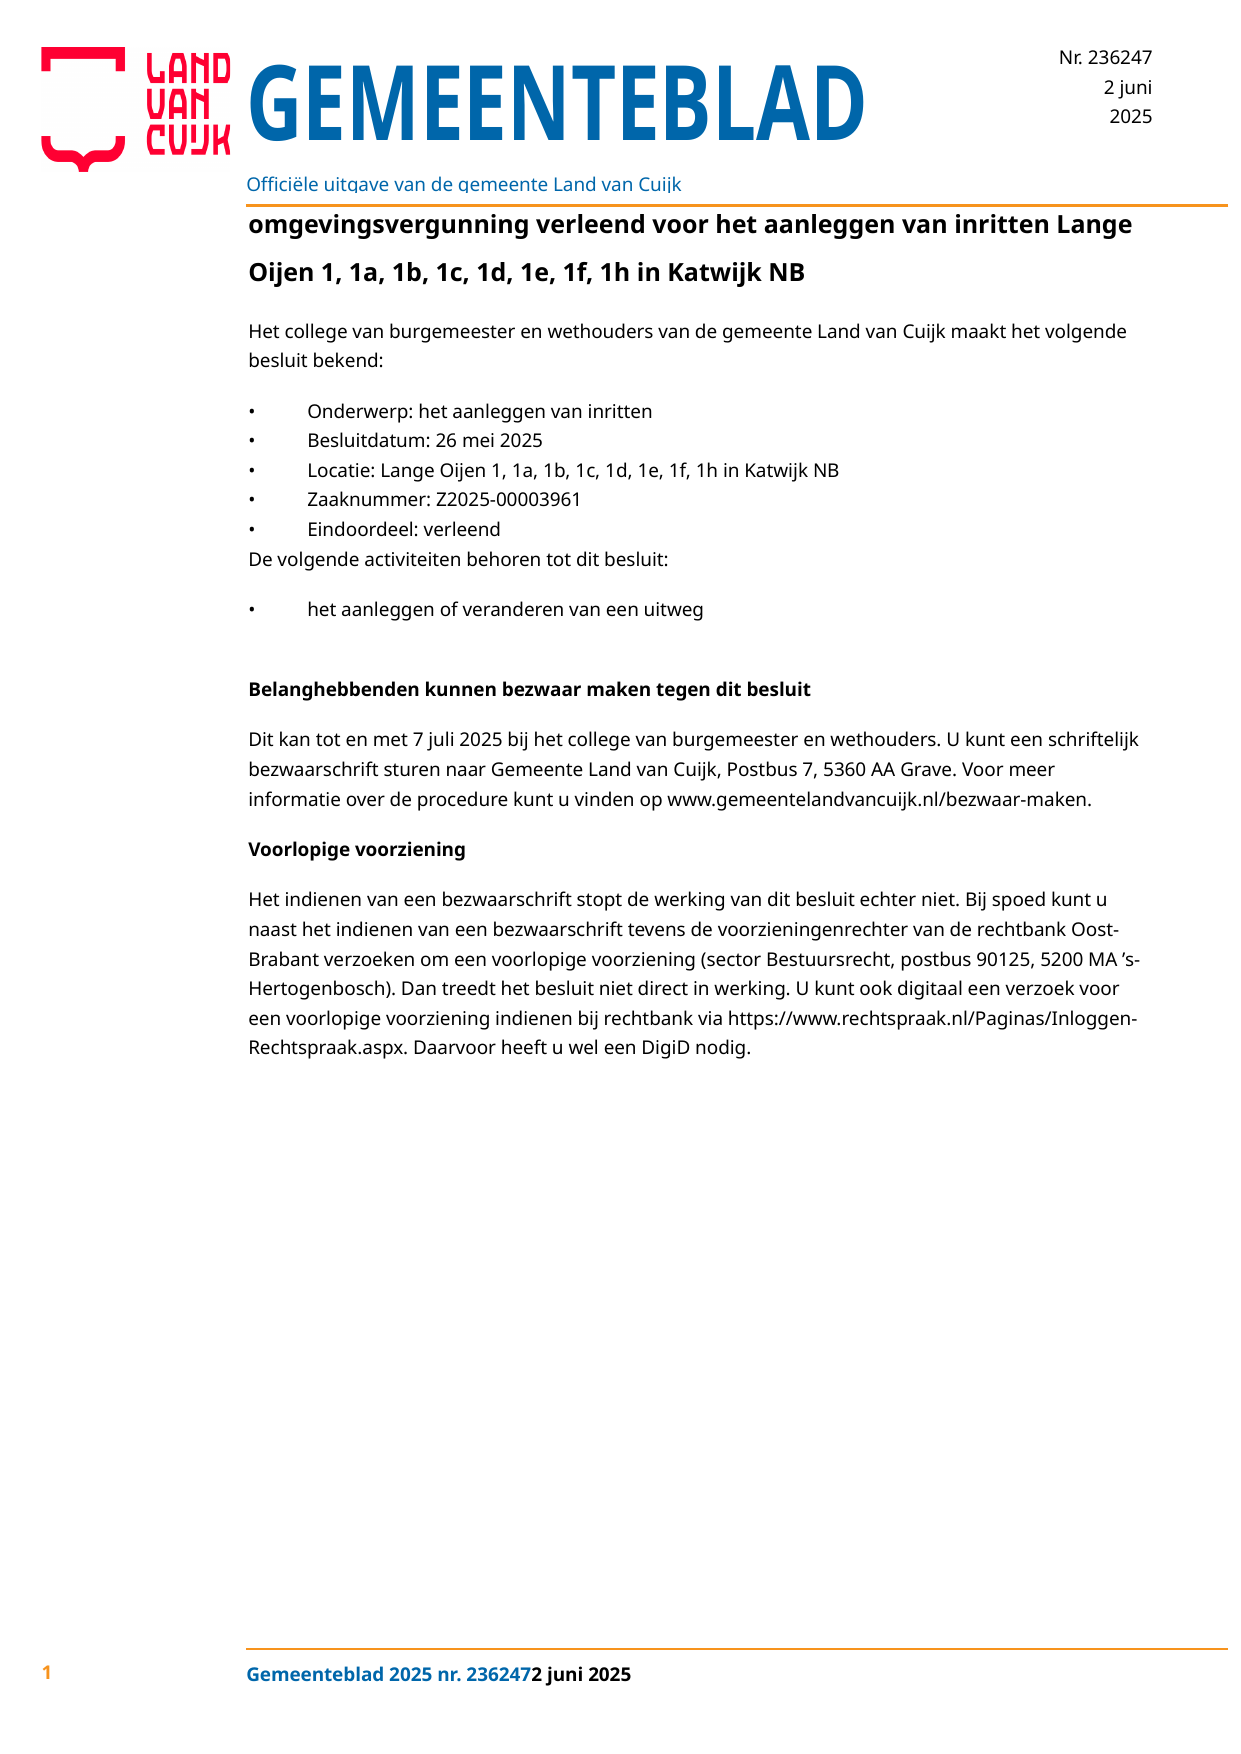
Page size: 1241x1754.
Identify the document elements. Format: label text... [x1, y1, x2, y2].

picture [41, 47, 231, 172]
text De volgende activiteiten behoren tot dit besluit: [248, 546, 1152, 572]
list Eindoordeel: verleend [248, 516, 1152, 542]
text Het college van burgemeester en wethouders van de gemeente Land van Cuijk maakt het volgende besluit bekend: [248, 318, 1152, 373]
list Besluitdatum: 26 mei 2025 [248, 427, 1152, 453]
text omgevingsvergunning verleend voor het aanleggen van inritten Lange Oijen 1, 1a, 1b, 1c, 1d, 1e, 1f, 1h in Katwijk NB [248, 207, 1152, 288]
text Belanghebbenden kunnen bezwaar maken tegen dit besluit [248, 676, 1152, 702]
text Voorlopige voorziening [248, 836, 1152, 862]
text Dit kan tot en met 7 juli 2025 bij het college van burgemeester en wethouders. U kunt een schriftelijk bezwaarschrift sturen naar Gemeente Land van Cuijk, Postbus 7, 5360 AA Grave. Voor meer informatie over de procedure kunt u vinden op www.gemeentelandvancuijk.nl/bezwaar-maken. [248, 727, 1152, 812]
list Locatie: Lange Oijen 1, 1a, 1b, 1c, 1d, 1e, 1f, 1h in Katwijk NB [248, 457, 1152, 483]
text Het indienen van een bezwaarschrift stopt de werking van dit besluit echter niet. Bij spoed kunt u naast het indienen van een bezwaarschrift tevens de voorzieningenrechter van de rechtbank Oost-Brabant verzoeken om een voorlopige voorziening (sector Bestuursrecht, postbus 90125, 5200 MA ’s-Hertogenbosch). Dan treedt het besluit niet direct in werking. U kunt ook digitaal een verzoek voor een voorlopige voorziening indienen bij rechtbank via https://www.rechtspraak.nl/Paginas/Inloggen-Rechtspraak.aspx. Daarvoor heeft u wel een DigiD nodig. [248, 887, 1152, 1060]
list Zaaknummer: Z2025-00003961 [248, 487, 1152, 512]
list het aanleggen of veranderen van een uitweg [248, 596, 1152, 622]
list Onderwerp: het aanleggen van inritten [248, 398, 1152, 424]
